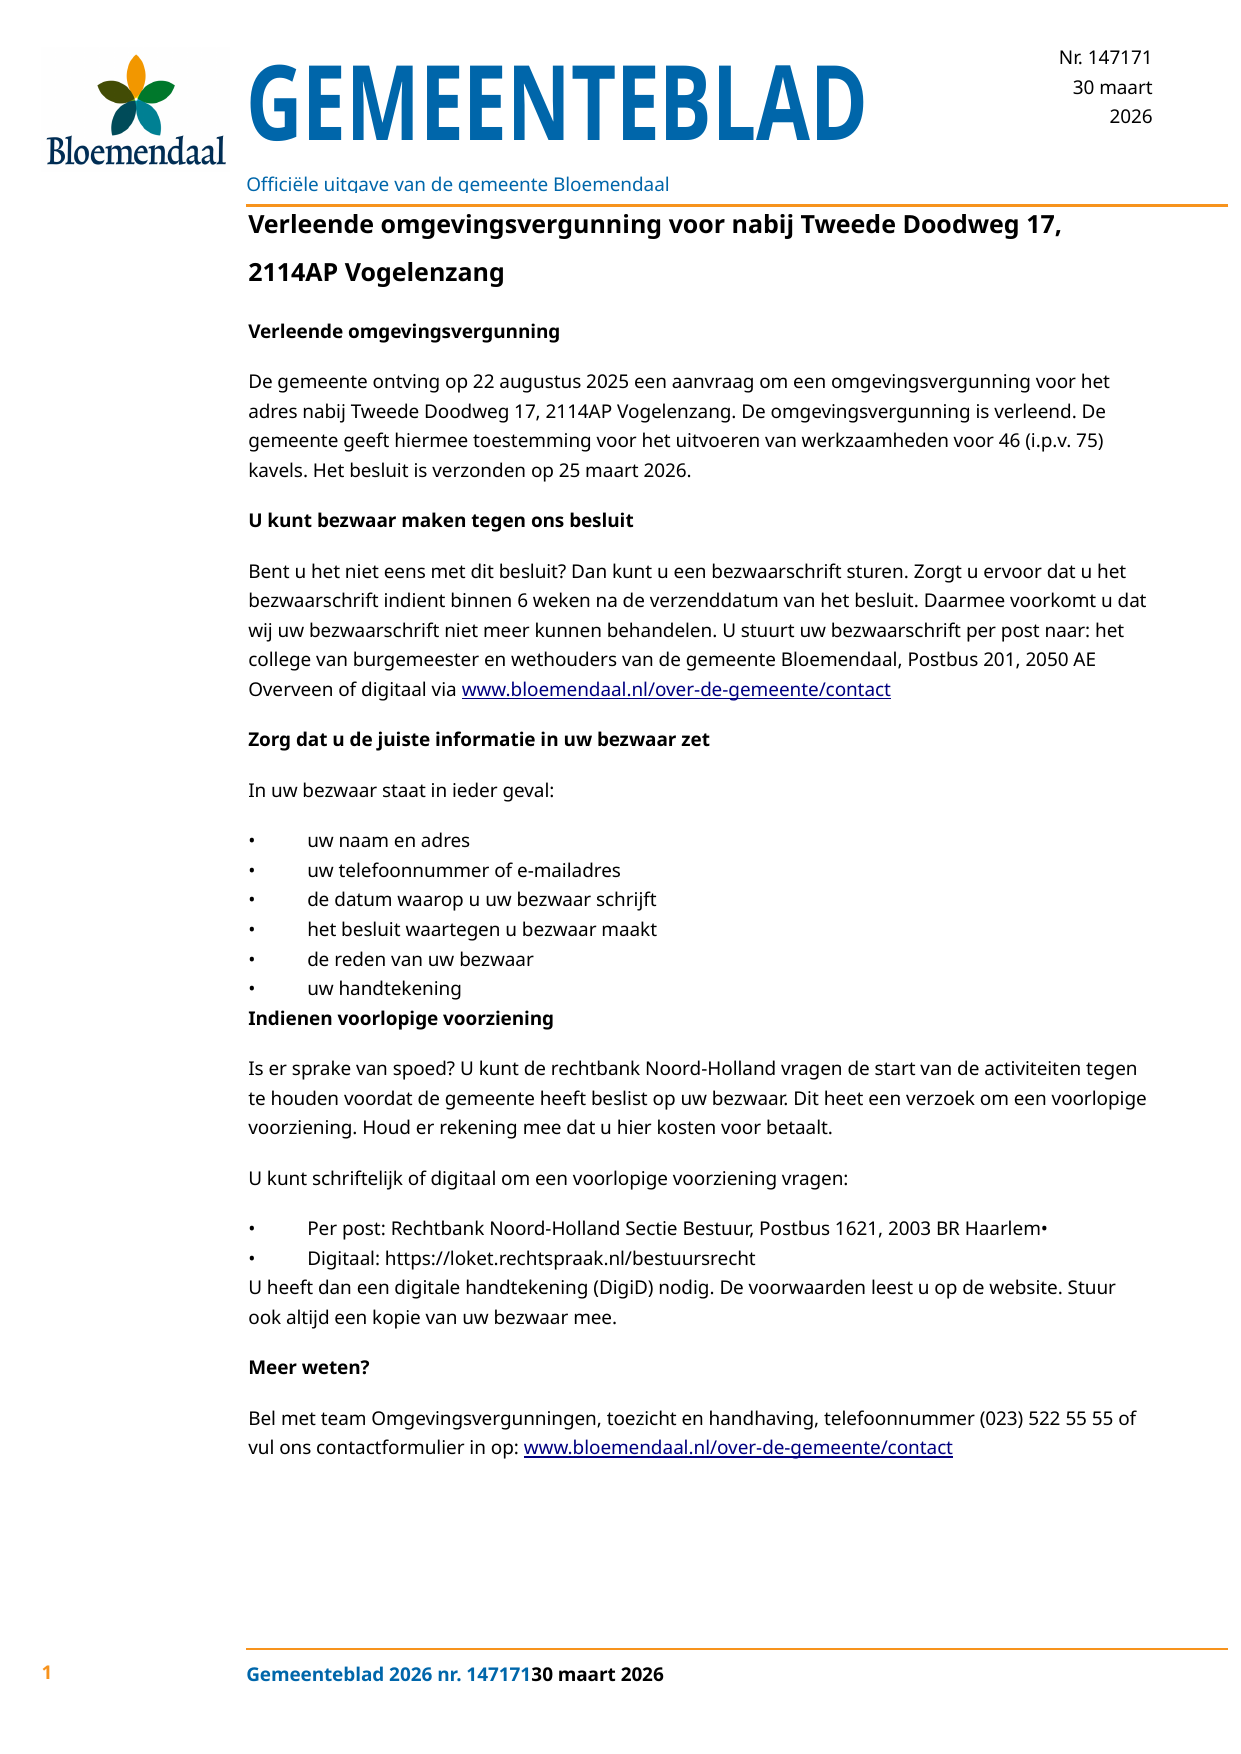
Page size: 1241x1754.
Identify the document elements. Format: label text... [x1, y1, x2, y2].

text Meer weten? [248, 1354, 1152, 1380]
text U heeft dan een digitale handtekening (DigiD) nodig. De voorwaarden leest u op de website. Stuur ook altijd een kopie van uw bezwaar mee. [248, 1274, 1152, 1330]
list uw handtekening [248, 975, 1152, 1001]
text De gemeente ontving op 22 augustus 2025 een aanvraag om een omgevingsvergunning voor het adres nabij Tweede Doodweg 17, 2114AP Vogelenzang. De omgevingsvergunning is verleend. De gemeente geeft hiermee toestemming voor het uitvoeren van werkzaamheden voor 46 (i.p.v. 75) kavels. Het besluit is verzonden op 25 maart 2026. [248, 368, 1152, 483]
list de datum waarop u uw bezwaar schrijft [248, 887, 1152, 912]
text Is er sprake van spoed? U kunt de rechtbank Noord-Holland vragen de start van de activiteiten tegen te houden voordat de gemeente heeft beslist op uw bezwaar. Dit heet een verzoek om een voorlopige voorziening. Houd er rekening mee dat u hier kosten voor betaalt. [248, 1055, 1152, 1140]
text Zorg dat u de juiste informatie in uw bezwaar zet [248, 727, 1152, 752]
text Bent u het niet eens met dit besluit? Dan kunt u een bezwaarschrift sturen. Zorgt u ervoor dat u het bezwaarschrift indient binnen 6 weken na de verzenddatum van het besluit. Daarmee voorkomt u dat wij uw bezwaarschrift niet meer kunnen behandelen. U stuurt uw bezwaarschrift per post naar: het college van burgemeester en wethouders van de gemeente Bloemendaal, Postbus 201, 2050 AE Overveen of digitaal via www.bloemendaal.nl/over-de-gemeente/contact [248, 558, 1152, 702]
list uw naam en adres [248, 827, 1152, 853]
text U kunt schriftelijk of digitaal om een voorlopige voorziening vragen: [248, 1165, 1152, 1191]
text In uw bezwaar staat in ieder geval: [248, 777, 1152, 803]
list het besluit waartegen u bezwaar maakt [248, 916, 1152, 942]
list uw telefoonnummer of e-mailadres [248, 857, 1152, 883]
list de reden van uw bezwaar [248, 946, 1152, 972]
text Bel met team Omgevingsvergunningen, toezicht en handhaving, telefoonnummer (023) 522 55 55 of vul ons contactformulier in op: www.bloemendaal.nl/over-de-gemeente/contact [248, 1405, 1152, 1460]
list Digitaal: https://loket.rechtspraak.nl/bestuursrecht [248, 1245, 1152, 1271]
text U kunt bezwaar maken tegen ons besluit [248, 507, 1152, 533]
text Verleende omgevingsvergunning [248, 318, 1152, 344]
text Verleende omgevingsvergunning voor nabij Tweede Doodweg 17, 2114AP Vogelenzang [248, 207, 1152, 288]
picture [41, 47, 231, 172]
list Per post: Rechtbank Noord-Holland Sectie Bestuur, Postbus 1621, 2003 BR Haarlem• [248, 1215, 1152, 1241]
text Indienen voorlopige voorziening [248, 1005, 1152, 1031]
